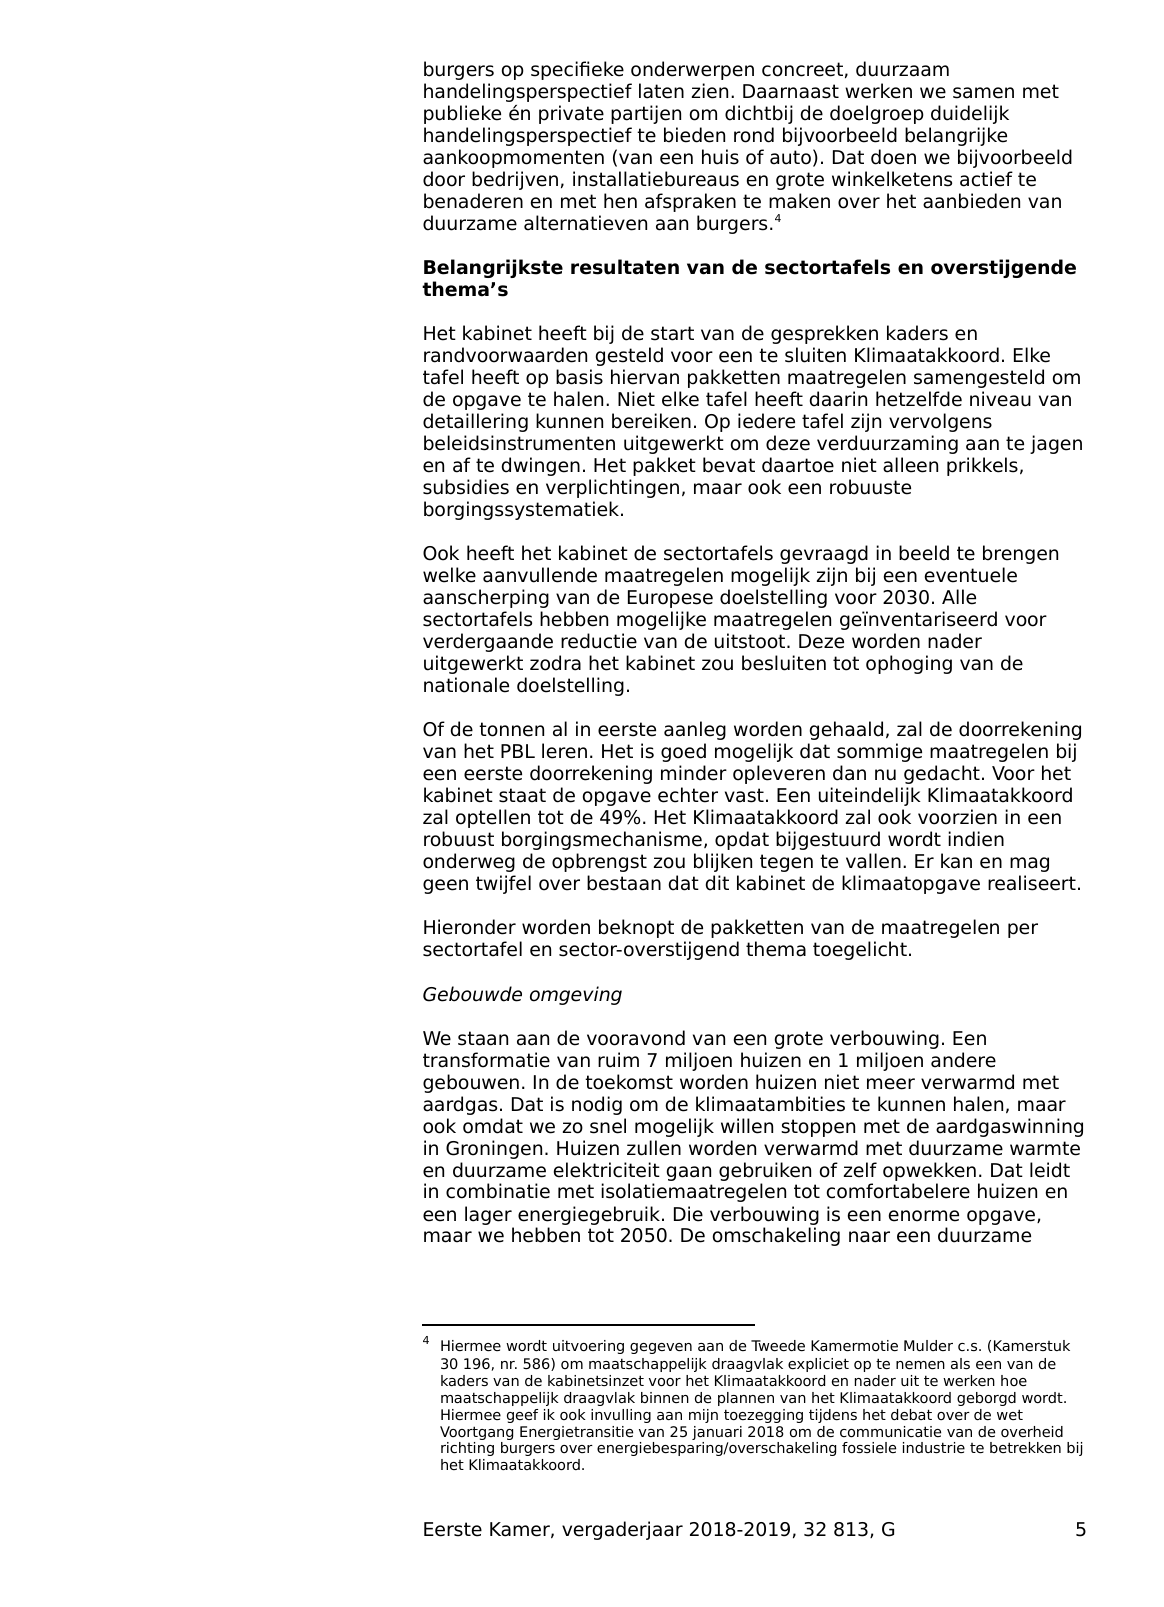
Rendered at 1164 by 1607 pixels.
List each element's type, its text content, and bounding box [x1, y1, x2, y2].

text Het kabinet heeft bij de start van de gesprekken kaders en randvoorwaarden gesteld voor een te sluiten Klimaatakkoord. Elke tafel heeft op basis hiervan pakketten maatregelen samengesteld om de opgave te halen. Niet elke tafel heeft daarin hetzelfde niveau van detaillering kunnen bereiken. Op iedere tafel zijn vervolgens beleidsinstrumenten uitgewerkt om deze verduurzaming aan te jagen en af te dwingen. Het pakket bevat daartoe niet alleen prikkels, subsidies en verplichtingen, maar ook een robuuste borgingssystematiek. [422, 323, 1087, 521]
text We staan aan de vooravond van een grote verbouwing. Een transformatie van ruim 7 miljoen huizen en 1 miljoen andere gebouwen. In de toekomst worden huizen niet meer verwarmd met aardgas. Dat is nodig om de klimaatambities te kunnen halen, maar ook omdat we zo snel mogelijk willen stoppen met de aardgaswinning in Groningen. Huizen zullen worden verwarmd met duurzame warmte en duurzame elektriciteit gaan gebruiken of zelf opwekken. Dat leidt in combinatie met isolatiemaatregelen tot comfortabelere huizen en een lager energiegebruik. Die verbouwing is een enorme opgave, maar we hebben tot 2050. De omschakeling naar een duurzame [422, 1028, 1087, 1247]
subtitle Gebouwde omgeving [422, 983, 1087, 1005]
text burgers op specifieke onderwerpen concreet, duurzaam handelingsperspectief laten zien. Daarnaast werken we samen met publieke én private partijen om dichtbij de doelgroep duidelijk handelingsperspectief te bieden rond bijvoorbeeld belangrijke aankoopmomenten (van een huis of auto). Dat doen we bijvoorbeeld door bedrijven, installatiebureaus en grote winkelketens actief te benaderen en met hen afspraken te maken over het aanbieden van duurzame alternatieven aan burgers. [422, 59, 1087, 235]
text Hiermee wordt uitvoering gegeven aan de Tweede Kamermotie Mulder c.s. (Kamerstuk 30 196, nr. 586) om maatschappelijk draagvlak expliciet op te nemen als een van de kaders van de kabinetsinzet voor het Klimaatakkoord en nader uit te werken hoe maatschappelijk draagvlak binnen de plannen van het Klimaatakkoord geborgd wordt. Hiermee geef ik ook invulling aan mijn toezegging tijdens het debat over de wet Voortgang Energietransitie van 25 januari 2018 om de communicatie van de overheid richting burgers over energiebesparing/overschakeling fossiele industrie te betrekken bij het Klimaatakkoord. [422, 1334, 1087, 1474]
text Ook heeft het kabinet de sectortafels gevraagd in beeld te brengen welke aanvullende maatregelen mogelijk zijn bij een eventuele aanscherping van de Europese doelstelling voor 2030. Alle sectortafels hebben mogelijke maatregelen geïnventariseerd voor verdergaande reductie van de uitstoot. Deze worden nader uitgewerkt zodra het kabinet zou besluiten tot ophoging van de nationale doelstelling. [422, 543, 1087, 697]
text Hieronder worden beknopt de pakketten van de maatregelen per sectortafel en sector-overstijgend thema toegelicht. [422, 917, 1087, 961]
subtitle Belangrijkste resultaten van de sectortafels en overstijgende thema’s [422, 257, 1087, 301]
text Of de tonnen al in eerste aanleg worden gehaald, zal de doorrekening van het PBL leren. Het is goed mogelijk dat sommige maatregelen bij een eerste doorrekening minder opleveren dan nu gedacht. Voor het kabinet staat de opgave echter vast. Een uiteindelijk Klimaatakkoord zal optellen tot de 49%. Het Klimaatakkoord zal ook voorzien in een robuust borgingsmechanisme, opdat bijgestuurd wordt indien onderweg de opbrengst zou blijken tegen te vallen. Er kan en mag geen twijfel over bestaan dat dit kabinet de klimaatopgave realiseert. [422, 719, 1087, 895]
